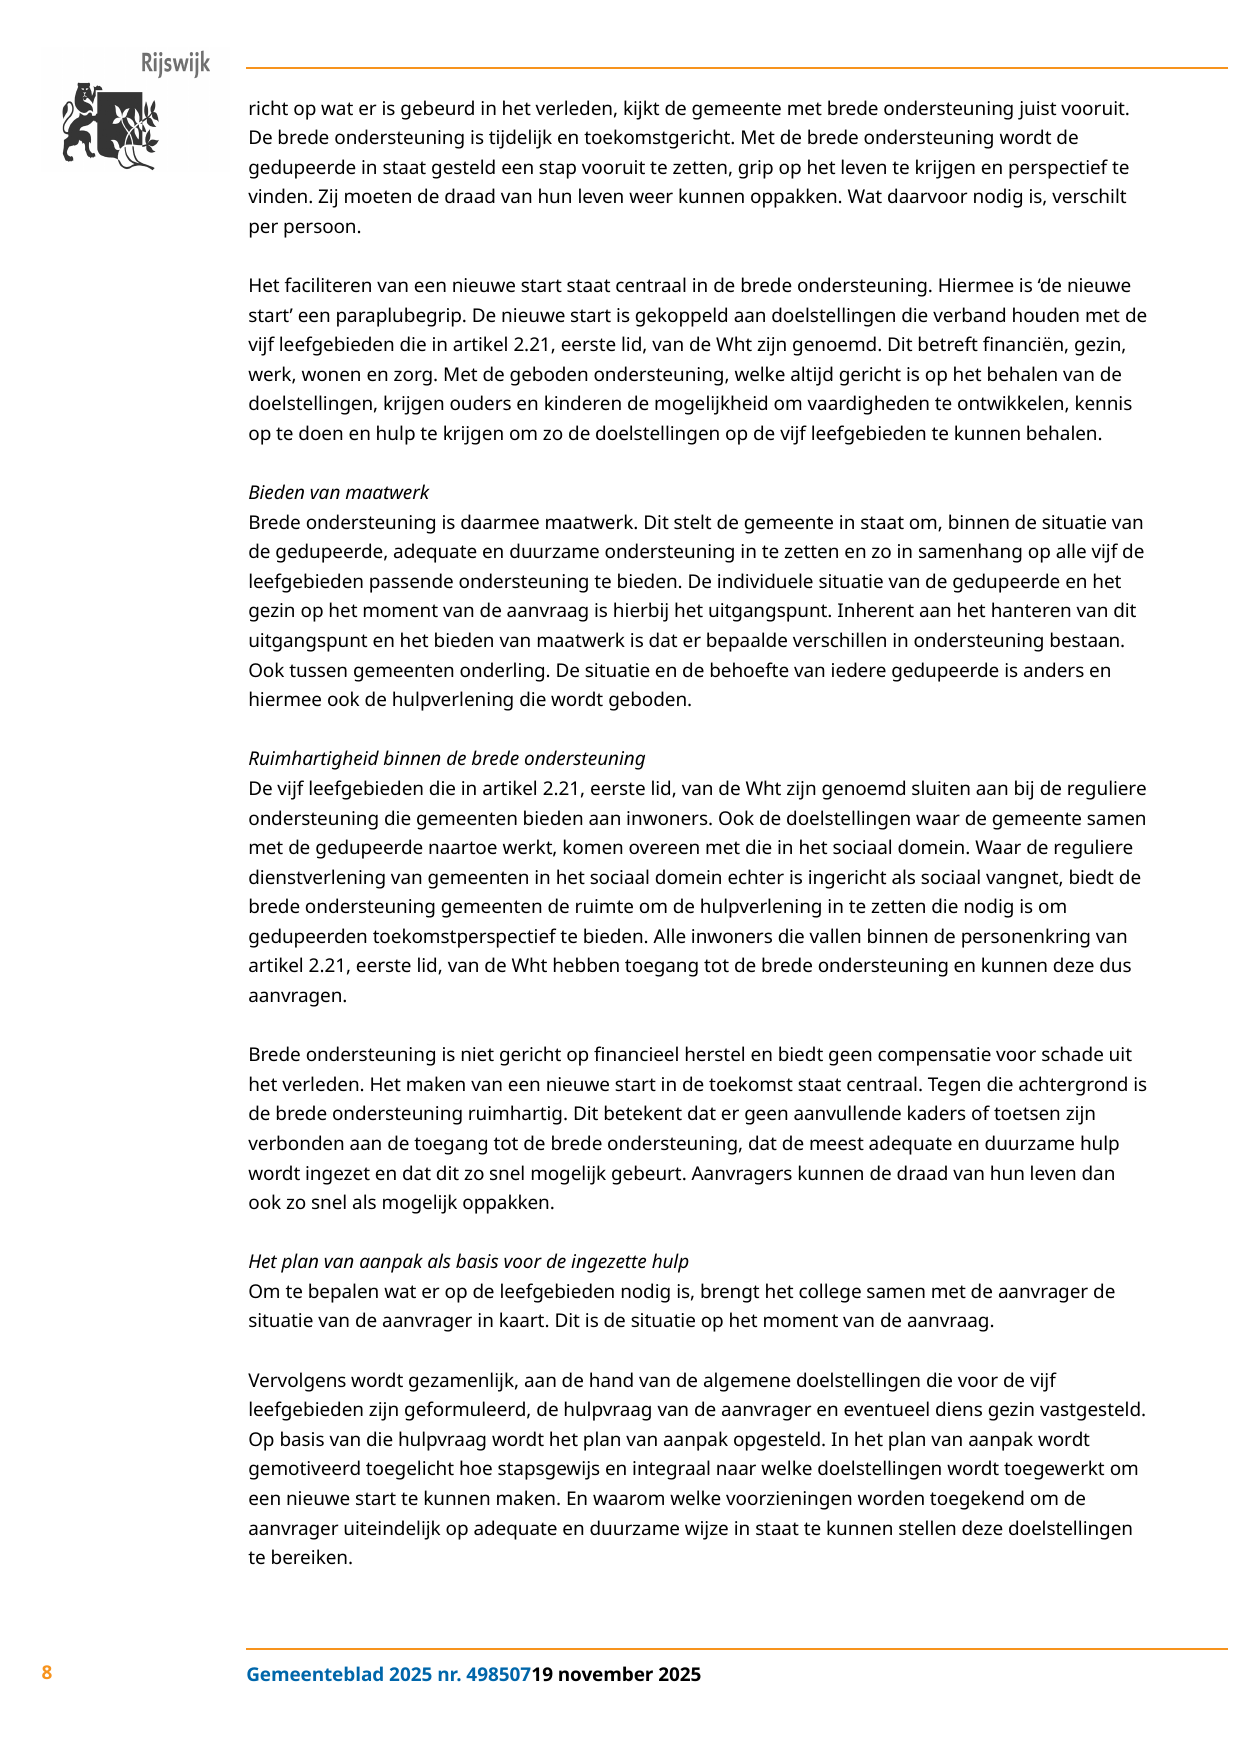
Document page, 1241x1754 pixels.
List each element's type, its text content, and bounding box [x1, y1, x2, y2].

picture [41, 47, 231, 172]
text Brede ondersteuning is daarmee maatwerk. Dit stelt de gemeente in staat om, binnen de situatie van de gedupeerde, adequate en duurzame ondersteuning in te zetten en zo in samenhang op alle vijf de leefgebieden passende ondersteuning te bieden. De individuele situatie van de gedupeerde en het gezin op het moment van de aanvraag is hierbij het uitgangspunt. Inherent aan het hanteren van dit uitgangspunt en het bieden van maatwerk is dat er bepaalde verschillen in ondersteuning bestaan. Ook tussen gemeenten onderling. De situatie en de behoefte van iedere gedupeerde is anders en hiermee ook de hulpverlening die wordt geboden. [248, 509, 1152, 712]
text Ruimhartigheid binnen de brede ondersteuning [248, 746, 1152, 771]
text Bieden van maatwerk [248, 479, 1152, 505]
text Brede ondersteuning is niet gericht op financieel herstel en biedt geen compensatie voor schade uit het verleden. Het maken van een nieuwe start in de toekomst staat centraal. Tegen die achtergrond is de brede ondersteuning ruimhartig. Dit betekent dat er geen aanvullende kaders of toetsen zijn verbonden aan de toegang tot de brede ondersteuning, dat de meest adequate en duurzame hulp wordt ingezet en dat dit zo snel mogelijk gebeurt. Aanvragers kunnen de draad van hun leven dan ook zo snel als mogelijk oppakken. [248, 1041, 1152, 1215]
text Het faciliteren van een nieuwe start staat centraal in de brede ondersteuning. Hiermee is ‘de nieuwe start’ een paraplubegrip. De nieuwe start is gekoppeld aan doelstellingen die verband houden met de vijf leefgebieden die in artikel 2.21, eerste lid, van de Wht zijn genoemd. Dit betreft financiën, gezin, werk, wonen en zorg. Met de geboden ondersteuning, welke altijd gericht is op het behalen van de doelstellingen, krijgen ouders en kinderen de mogelijkheid om vaardigheden te ontwikkelen, kennis op te doen en hulp te krijgen om zo de doelstellingen op de vijf leefgebieden te kunnen behalen. [248, 272, 1152, 446]
text Vervolgens wordt gezamenlijk, aan de hand van de algemene doelstellingen die voor de vijf leefgebieden zijn geformuleerd, de hulpvraag van de aanvrager en eventueel diens gezin vastgesteld. Op basis van die hulpvraag wordt het plan van aanpak opgesteld. In het plan van aanpak wordt gemotiveerd toegelicht hoe stapsgewijs en integraal naar welke doelstellingen wordt toegewerkt om een nieuwe start te kunnen maken. En waarom welke voorzieningen worden toegekend om de aanvrager uiteindelijk op adequate en duurzame wijze in staat te kunnen stellen deze doelstellingen te bereiken. [248, 1367, 1152, 1570]
text Om te bepalen wat er op de leefgebieden nodig is, brengt het college samen met de aanvrager de situatie van de aanvrager in kaart. Dit is de situatie op het moment van de aanvraag. [248, 1278, 1152, 1333]
text Het plan van aanpak als basis voor de ingezette hulp [248, 1248, 1152, 1274]
text richt op wat er is gebeurd in het verleden, kijkt de gemeente met brede ondersteuning juist vooruit. De brede ondersteuning is tijdelijk en toekomstgericht. Met de brede ondersteuning wordt de gedupeerde in staat gesteld een stap vooruit te zetten, grip op het leven te krijgen en perspectief te vinden. Zij moeten de draad van hun leven weer kunnen oppakken. Wat daarvoor nodig is, verschilt per persoon. [248, 95, 1152, 239]
text De vijf leefgebieden die in artikel 2.21, eerste lid, van de Wht zijn genoemd sluiten aan bij de reguliere ondersteuning die gemeenten bieden aan inwoners. Ook de doelstellingen waar de gemeente samen met de gedupeerde naartoe werkt, komen overeen met die in het sociaal domein. Waar de reguliere dienstverlening van gemeenten in het sociaal domein echter is ingericht als sociaal vangnet, biedt de brede ondersteuning gemeenten de ruimte om de hulpverlening in te zetten die nodig is om gedupeerden toekomstperspectief te bieden. Alle inwoners die vallen binnen de personenkring van artikel 2.21, eerste lid, van de Wht hebben toegang tot de brede ondersteuning en kunnen deze dus aanvragen. [248, 775, 1152, 1008]
